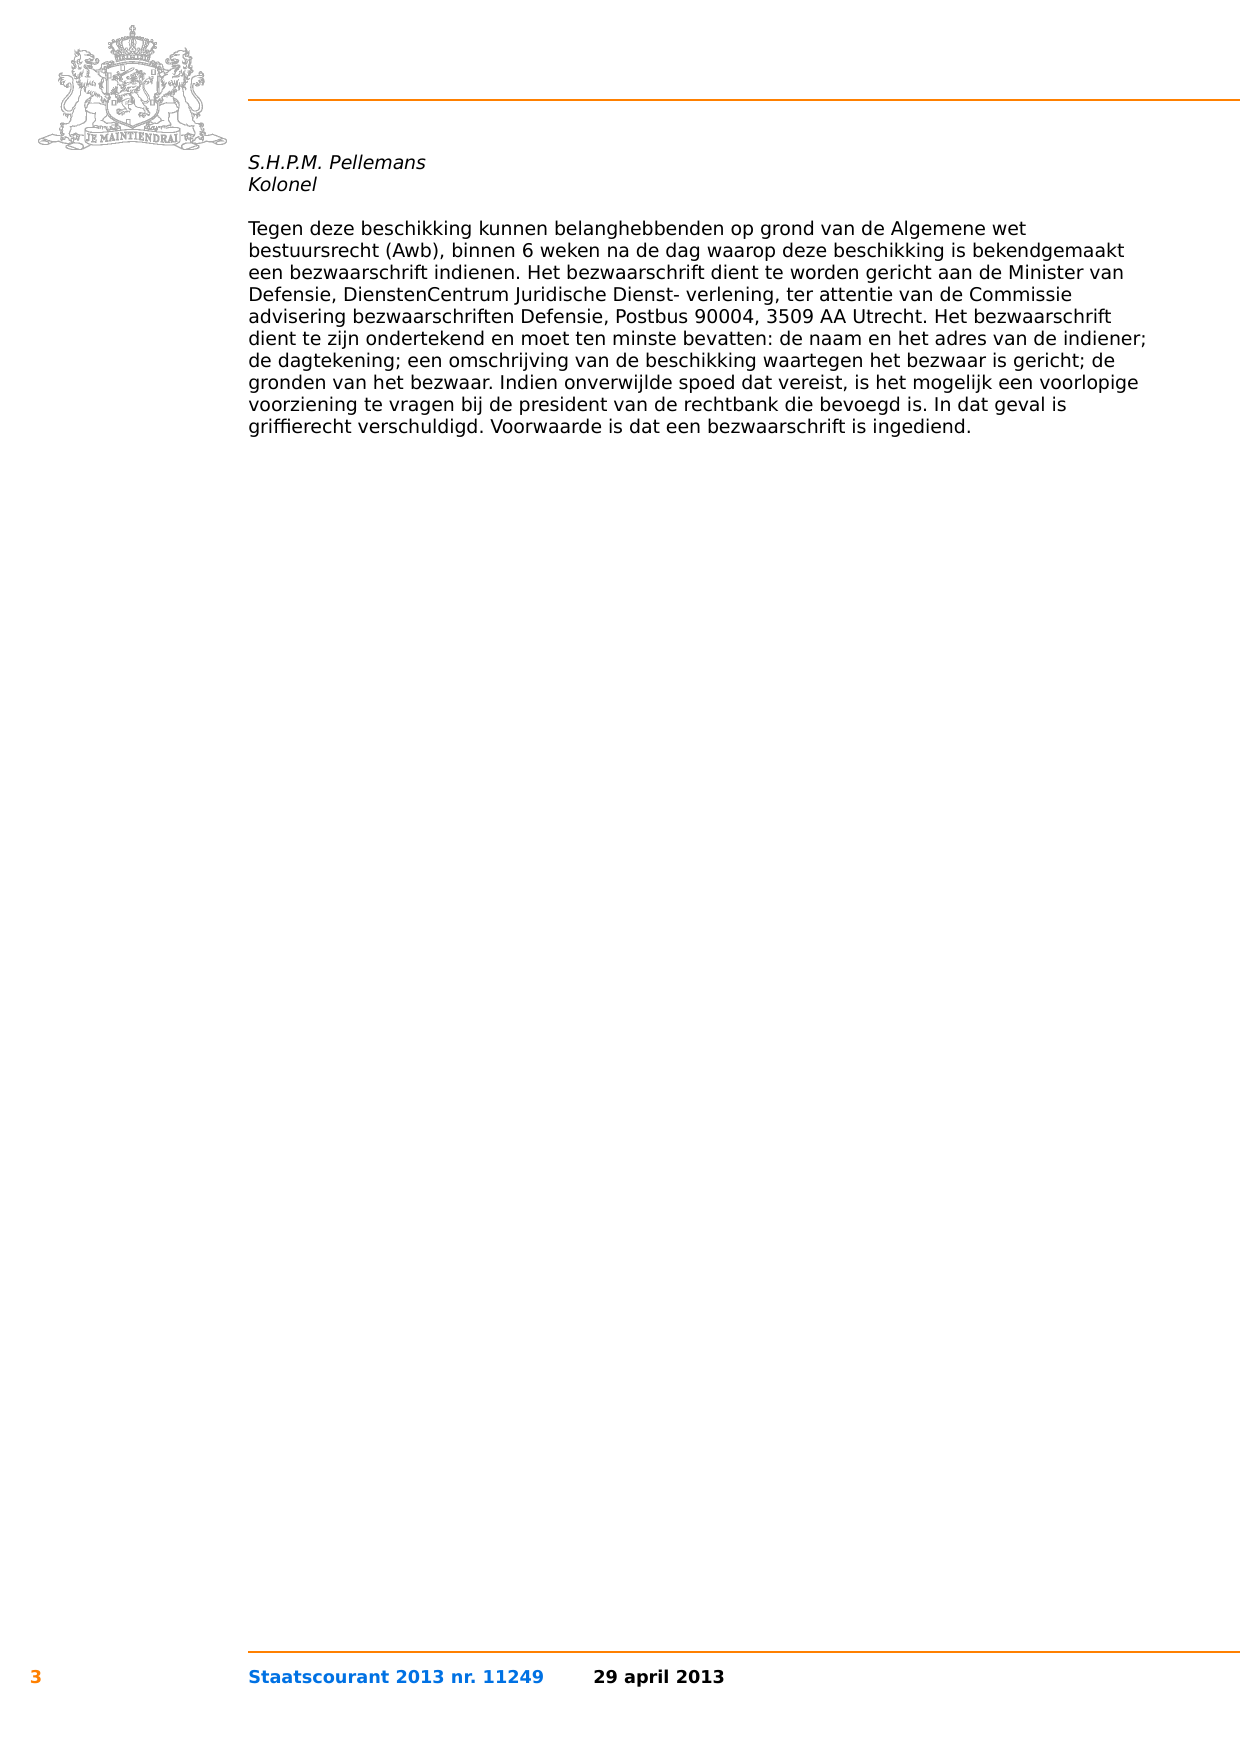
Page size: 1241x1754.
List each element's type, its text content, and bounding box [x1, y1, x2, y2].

picture [38, 25, 227, 150]
text Tegen deze beschikking kunnen belanghebbenden op grond van de Algemene wet bestuursrecht (Awb), binnen 6 weken na de dag waarop deze beschikking is bekendgemaakt een bezwaarschrift indienen. Het bezwaarschrift dient te worden gericht aan de Minister van Defensie, DienstenCentrum Juridische Dienst- verlening, ter attentie van de Commissie advisering bezwaarschriften Defensie, Postbus 90004, 3509 AA Utrecht. Het bezwaarschrift dient te zijn ondertekend en moet ten minste bevatten: de naam en het adres van de indiener; de dagtekening; een omschrijving van de beschikking waartegen het bezwaar is gericht; de gronden van het bezwaar. Indien onverwijlde spoed dat vereist, is het mogelijk een voorlopige voorziening te vragen bij de president van de rechtbank die bevoegd is. In dat geval is griffierecht verschuldigd. Voorwaarde is dat een bezwaarschrift is ingediend. [248, 218, 1163, 437]
text S.H.P.M. Pellemans Kolonel [248, 130, 1163, 196]
